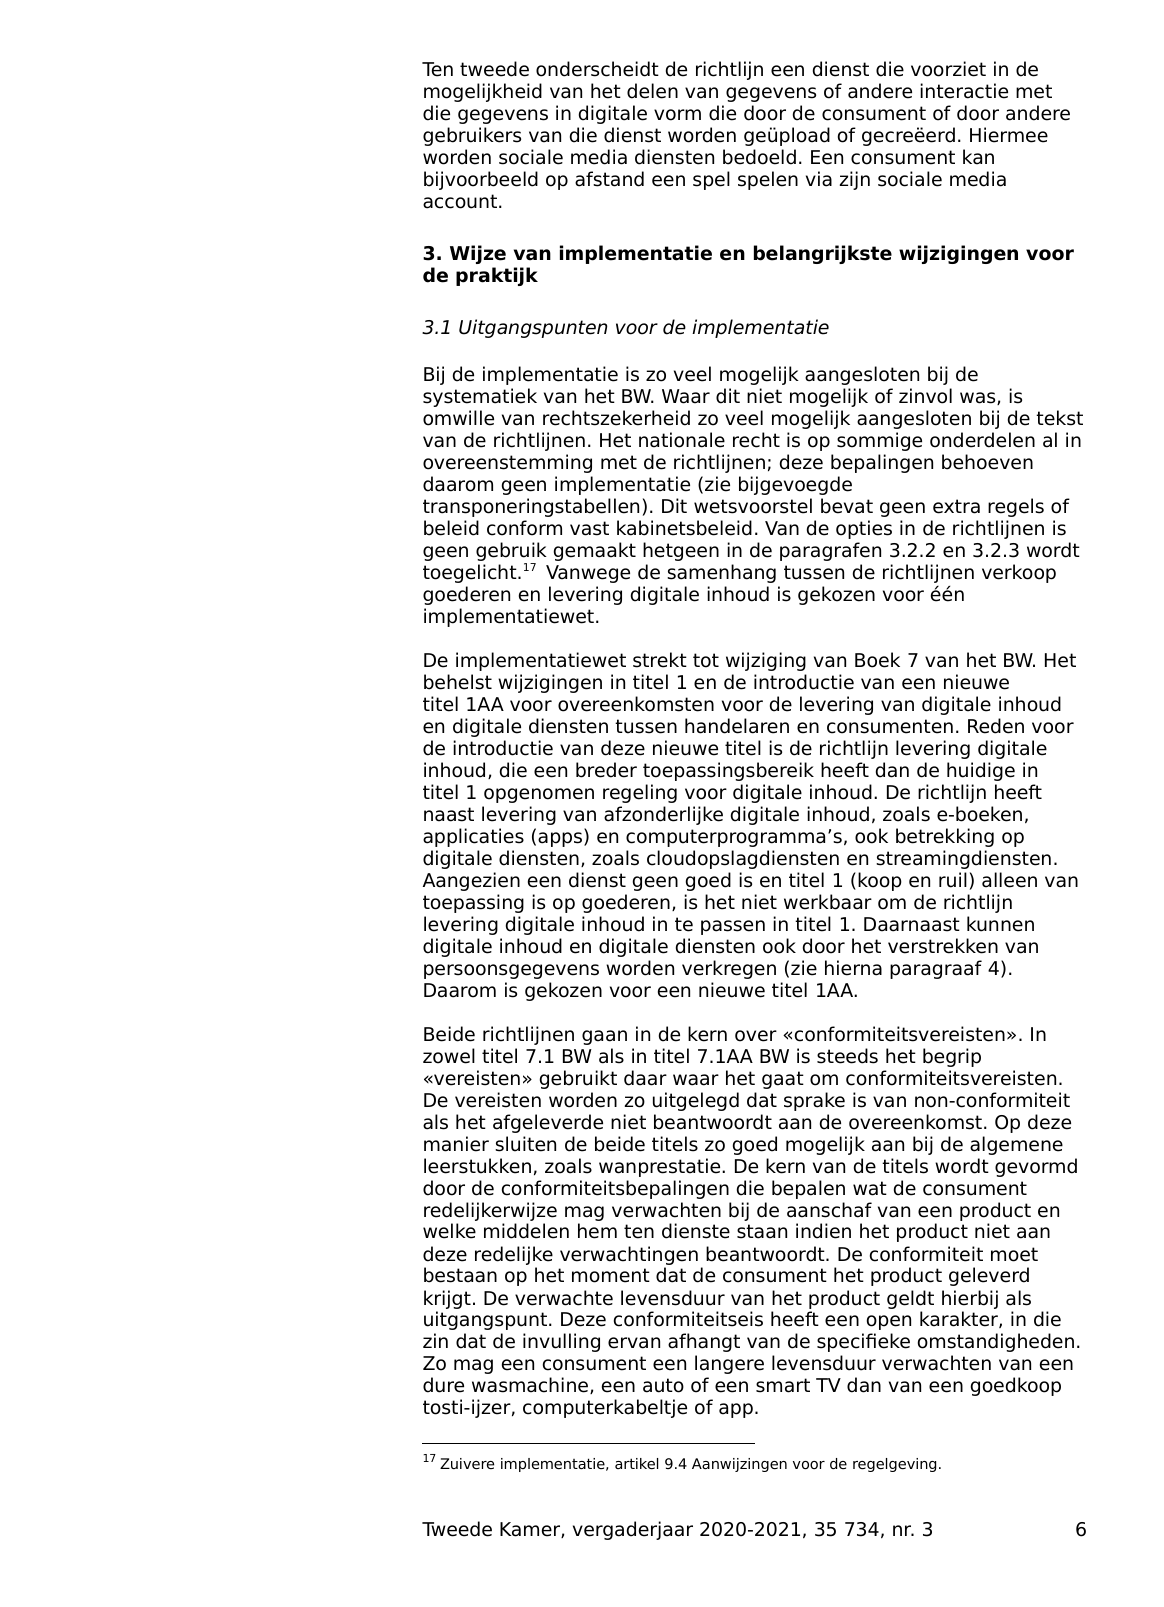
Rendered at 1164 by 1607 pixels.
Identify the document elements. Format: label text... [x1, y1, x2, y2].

text Bij de implementatie is zo veel mogelijk aangesloten bij de systematiek van het BW. Waar dit niet mogelijk of zinvol was, is omwille van rechtszekerheid zo veel mogelijk aangesloten bij de tekst van de richtlijnen. Het nationale recht is op sommige onderdelen al in overeenstemming met de richtlijnen; deze bepalingen behoeven daarom geen implementatie (zie bijgevoegde transponeringstabellen). Dit wetsvoorstel bevat geen extra regels of beleid conform vast kabinetsbeleid. Van de opties in de richtlijnen is geen gebruik gemaakt hetgeen in de paragrafen 3.2.2 en 3.2.3 wordt toegelicht. Vanwege de samenhang tussen de richtlijnen verkoop goederen en levering digitale inhoud is gekozen voor één implementatiewet. [422, 364, 1087, 628]
text Beide richtlijnen gaan in de kern over «conformiteitsvereisten». In zowel titel 7.1 BW als in titel 7.1AA BW is steeds het begrip «vereisten» gebruikt daar waar het gaat om conformiteitsvereisten. De vereisten worden zo uitgelegd dat sprake is van non-conformiteit als het afgeleverde niet beantwoordt aan de overeenkomst. Op deze manier sluiten de beide titels zo goed mogelijk aan bij de algemene leerstukken, zoals wanprestatie. De kern van de titels wordt gevormd door de conformiteitsbepalingen die bepalen wat de consument redelijkerwijze mag verwachten bij de aanschaf van een product en welke middelen hem ten dienste staan indien het product niet aan deze redelijke verwachtingen beantwoordt. De conformiteit moet bestaan op het moment dat de consument het product geleverd krijgt. De verwachte levensduur van het product geldt hierbij als uitgangspunt. Deze conformiteitseis heeft een open karakter, in die zin dat de invulling ervan afhangt van de specifieke omstandigheden. Zo mag een consument een langere levensduur verwachten van een dure wasmachine, een auto of een smart TV dan van een goedkoop tosti-ijzer, computerkabeltje of app. [422, 1024, 1087, 1419]
text De implementatiewet strekt tot wijziging van Boek 7 van het BW. Het behelst wijzigingen in titel 1 en de introductie van een nieuwe titel 1AA voor overeenkomsten voor de levering van digitale inhoud en digitale diensten tussen handelaren en consumenten. Reden voor de introductie van deze nieuwe titel is de richtlijn levering digitale inhoud, die een breder toepassingsbereik heeft dan de huidige in titel 1 opgenomen regeling voor digitale inhoud. De richtlijn heeft naast levering van afzonderlijke digitale inhoud, zoals e-boeken, applicaties (apps) en computerprogramma’s, ook betrekking op digitale diensten, zoals cloudopslagdiensten en streamingdiensten. Aangezien een dienst geen goed is en titel 1 (koop en ruil) alleen van toepassing is op goederen, is het niet werkbaar om de richtlijn levering digitale inhoud in te passen in titel 1. Daarnaast kunnen digitale inhoud en digitale diensten ook door het verstrekken van persoonsgegevens worden verkregen (zie hierna paragraaf 4). Daarom is gekozen voor een nieuwe titel 1AA. [422, 650, 1087, 1001]
text Ten tweede onderscheidt de richtlijn een dienst die voorziet in de mogelijkheid van het delen van gegevens of andere interactie met die gegevens in digitale vorm die door de consument of door andere gebruikers van die dienst worden geüpload of gecreëerd. Hiermee worden sociale media diensten bedoeld. Een consument kan bijvoorbeeld op afstand een spel spelen via zijn sociale media account. [422, 59, 1087, 213]
subtitle 3. Wijze van implementatie en belangrijkste wijzigingen voor de praktijk [422, 243, 1087, 287]
text Zuivere implementatie, artikel 9.4 Aanwijzingen voor de regelgeving. [422, 1452, 1087, 1474]
subtitle 3.1 Uitgangspunten voor de implementatie [422, 317, 1087, 339]
